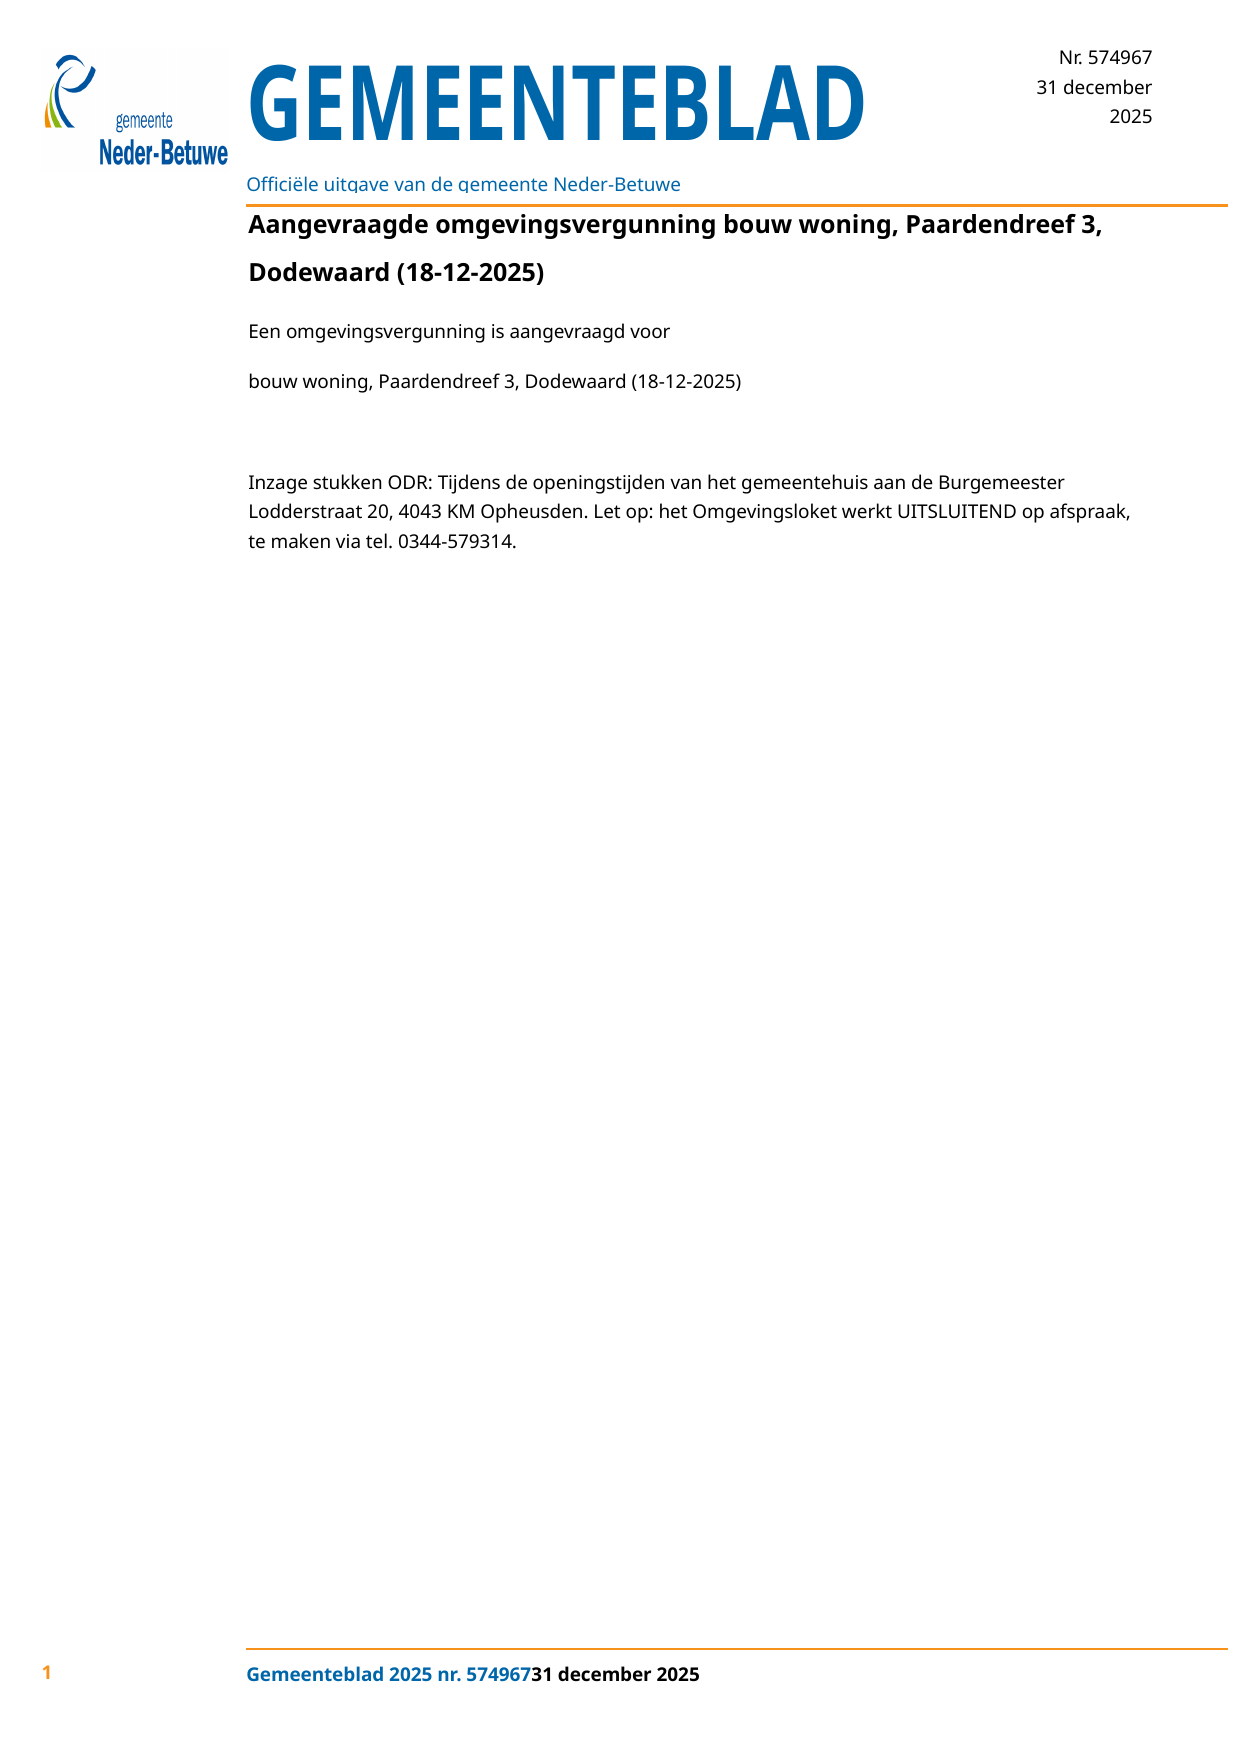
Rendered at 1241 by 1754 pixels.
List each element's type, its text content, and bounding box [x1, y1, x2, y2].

text bouw woning, Paardendreef 3, Dodewaard (18-12-2025) [248, 368, 1152, 394]
text Aangevraagde omgevingsvergunning bouw woning, Paardendreef 3, Dodewaard (18-12-2025) [248, 207, 1152, 288]
picture [41, 47, 231, 172]
text Inzage stukken ODR: Tijdens de openingstijden van het gemeentehuis aan de Burgemeester Lodderstraat 20, 4043 KM Opheusden. Let op: het Omgevingsloket werkt UITSLUITEND op afspraak, te maken via tel. 0344-579314. [248, 469, 1152, 554]
text Een omgevingsvergunning is aangevraagd voor [248, 318, 1152, 344]
